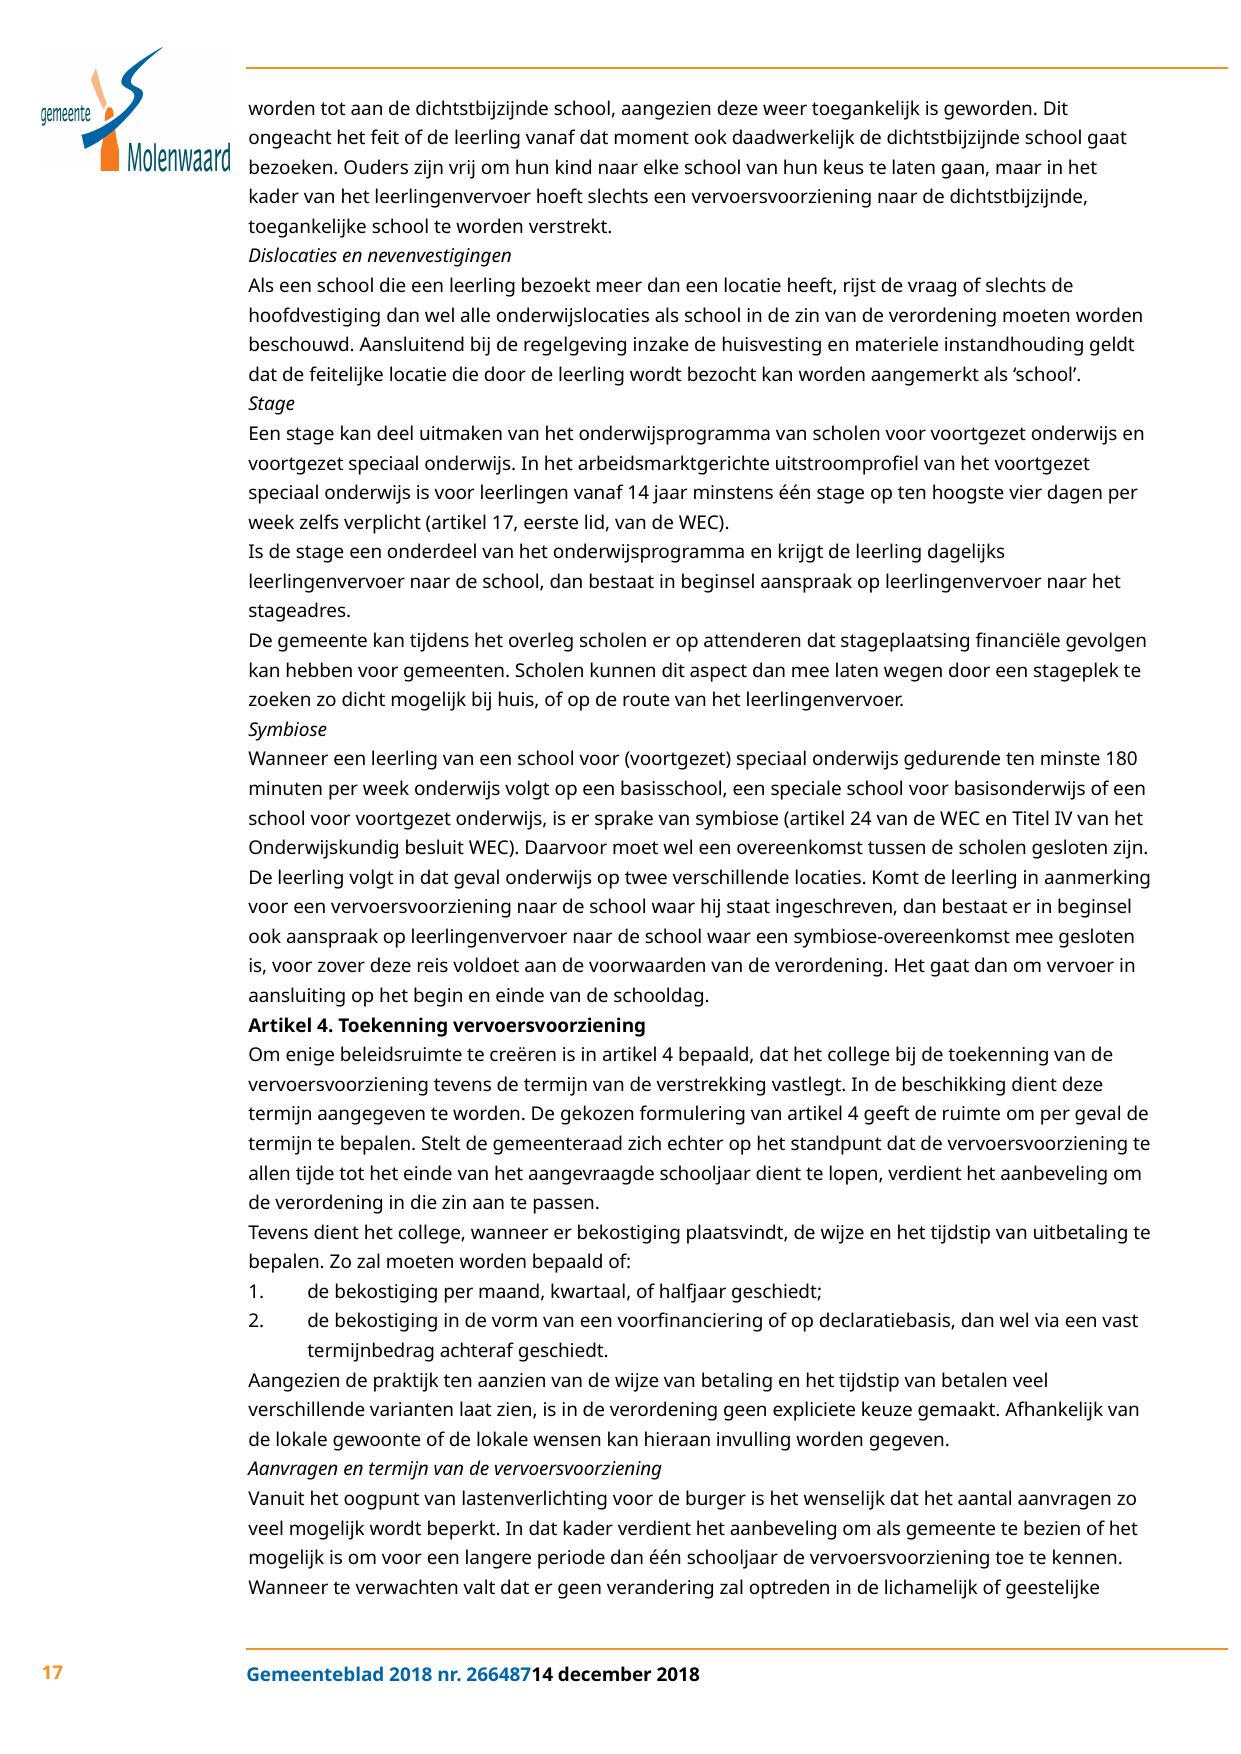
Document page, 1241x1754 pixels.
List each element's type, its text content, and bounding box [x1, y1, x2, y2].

text De gemeente kan tijdens het overleg scholen er op attenderen dat stageplaatsing financiële gevolgen kan hebben voor gemeenten. Scholen kunnen dit aspect dan mee laten wegen door een stageplek te zoeken zo dicht mogelijk bij huis, of op de route van het leerlingenvervoer. [248, 627, 1152, 712]
text Als een school die een leerling bezoekt meer dan een locatie heeft, rijst de vraag of slechts de hoofdvestiging dan wel alle onderwijslocaties als school in de zin van de verordening moeten worden beschouwd. Aansluitend bij de regelgeving inzake de huisvesting en materiele instandhouding geldt dat de feitelijke locatie die door de leerling wordt bezocht kan worden aangemerkt als ‘school’. [248, 272, 1152, 387]
text Om enige beleidsruimte te creëren is in artikel 4 bepaald, dat het college bij de toekenning van de vervoersvoorziening tevens de termijn van de verstrekking vastlegt. In de beschikking dient deze termijn aangegeven te worden. De gekozen formulering van artikel 4 geeft de ruimte om per geval de termijn te bepalen. Stelt de gemeenteraad zich echter op het standpunt dat de vervoersvoorziening te allen tijde tot het einde van het aangevraagde schooljaar dient te lopen, verdient het aanbeveling om de verordening in die zin aan te passen. [248, 1041, 1152, 1215]
text Artikel 4. Toekenning vervoersvoorziening [248, 1012, 1152, 1038]
text Wanneer een leerling van een school voor (voortgezet) speciaal onderwijs gedurende ten minste 180 minuten per week onderwijs volgt op een basisschool, een speciale school voor basisonderwijs of een school voor voortgezet onderwijs, is er sprake van symbiose (artikel 24 van de WEC en Titel IV van het Onderwijskundig besluit WEC). Daarvoor moet wel een overeenkomst tussen de scholen gesloten zijn. De leerling volgt in dat geval onderwijs op twee verschillende locaties. Komt de leerling in aanmerking voor een vervoersvoorziening naar de school waar hij staat ingeschreven, dan bestaat er in beginsel ook aanspraak op leerlingenvervoer naar de school waar een symbiose-overeenkomst mee gesloten is, voor zover deze reis voldoet aan de voorwaarden van de verordening. Het gaat dan om vervoer in aansluiting op het begin en einde van de schooldag. [248, 746, 1152, 1008]
text Dislocaties en nevenvestigingen [248, 243, 1152, 268]
text Tevens dient het college, wanneer er bekostiging plaatsvindt, de wijze en het tijdstip van uitbetaling te bepalen. Zo zal moeten worden bepaald of: [248, 1219, 1152, 1274]
text Stage [248, 391, 1152, 416]
text Symbiose [248, 716, 1152, 742]
text Aangezien de praktijk ten aanzien van de wijze van betaling en het tijdstip van betalen veel verschillende varianten laat zien, is in de verordening geen expliciete keuze gemaakt. Afhankelijk van de lokale gewoonte of de lokale wensen kan hieraan invulling worden gegeven. [248, 1367, 1152, 1452]
text Vanuit het oogpunt van lastenverlichting voor de burger is het wenselijk dat het aantal aanvragen zo veel mogelijk wordt beperkt. In dat kader verdient het aanbeveling om als gemeente te bezien of het mogelijk is om voor een langere periode dan één schooljaar de vervoersvoorziening toe te kennen. Wanneer te verwachten valt dat er geen verandering zal optreden in de lichamelijk of geestelijke [248, 1485, 1152, 1600]
list de bekostiging in de vorm van een voorfinanciering of op declaratiebasis, dan wel via een vast termijnbedrag achteraf geschiedt. [248, 1308, 1152, 1363]
text Aanvragen en termijn van de vervoersvoorziening [248, 1456, 1152, 1481]
text Is de stage een onderdeel van het onderwijsprogramma en krijgt de leerling dagelijks leerlingenvervoer naar de school, dan bestaat in beginsel aanspraak op leerlingenvervoer naar het stageadres. [248, 538, 1152, 623]
text Een stage kan deel uitmaken van het onderwijsprogramma van scholen voor voortgezet onderwijs en voortgezet speciaal onderwijs. In het arbeidsmarktgerichte uitstroomprofiel van het voortgezet speciaal onderwijs is voor leerlingen vanaf 14 jaar minstens één stage op ten hoogste vier dagen per week zelfs verplicht (artikel 17, eerste lid, van de WEC). [248, 420, 1152, 535]
list de bekostiging per maand, kwartaal, of halfjaar geschiedt; [248, 1278, 1152, 1304]
text worden tot aan de dichtstbijzijnde school, aangezien deze weer toegankelijk is geworden. Dit ongeacht het feit of de leerling vanaf dat moment ook daadwerkelijk de dichtstbijzijnde school gaat bezoeken. Ouders zijn vrij om hun kind naar elke school van hun keus te laten gaan, maar in het kader van het leerlingenvervoer hoeft slechts een vervoersvoorziening naar de dichtstbijzijnde, toegankelijke school te worden verstrekt. [248, 95, 1152, 239]
picture [41, 47, 231, 172]
